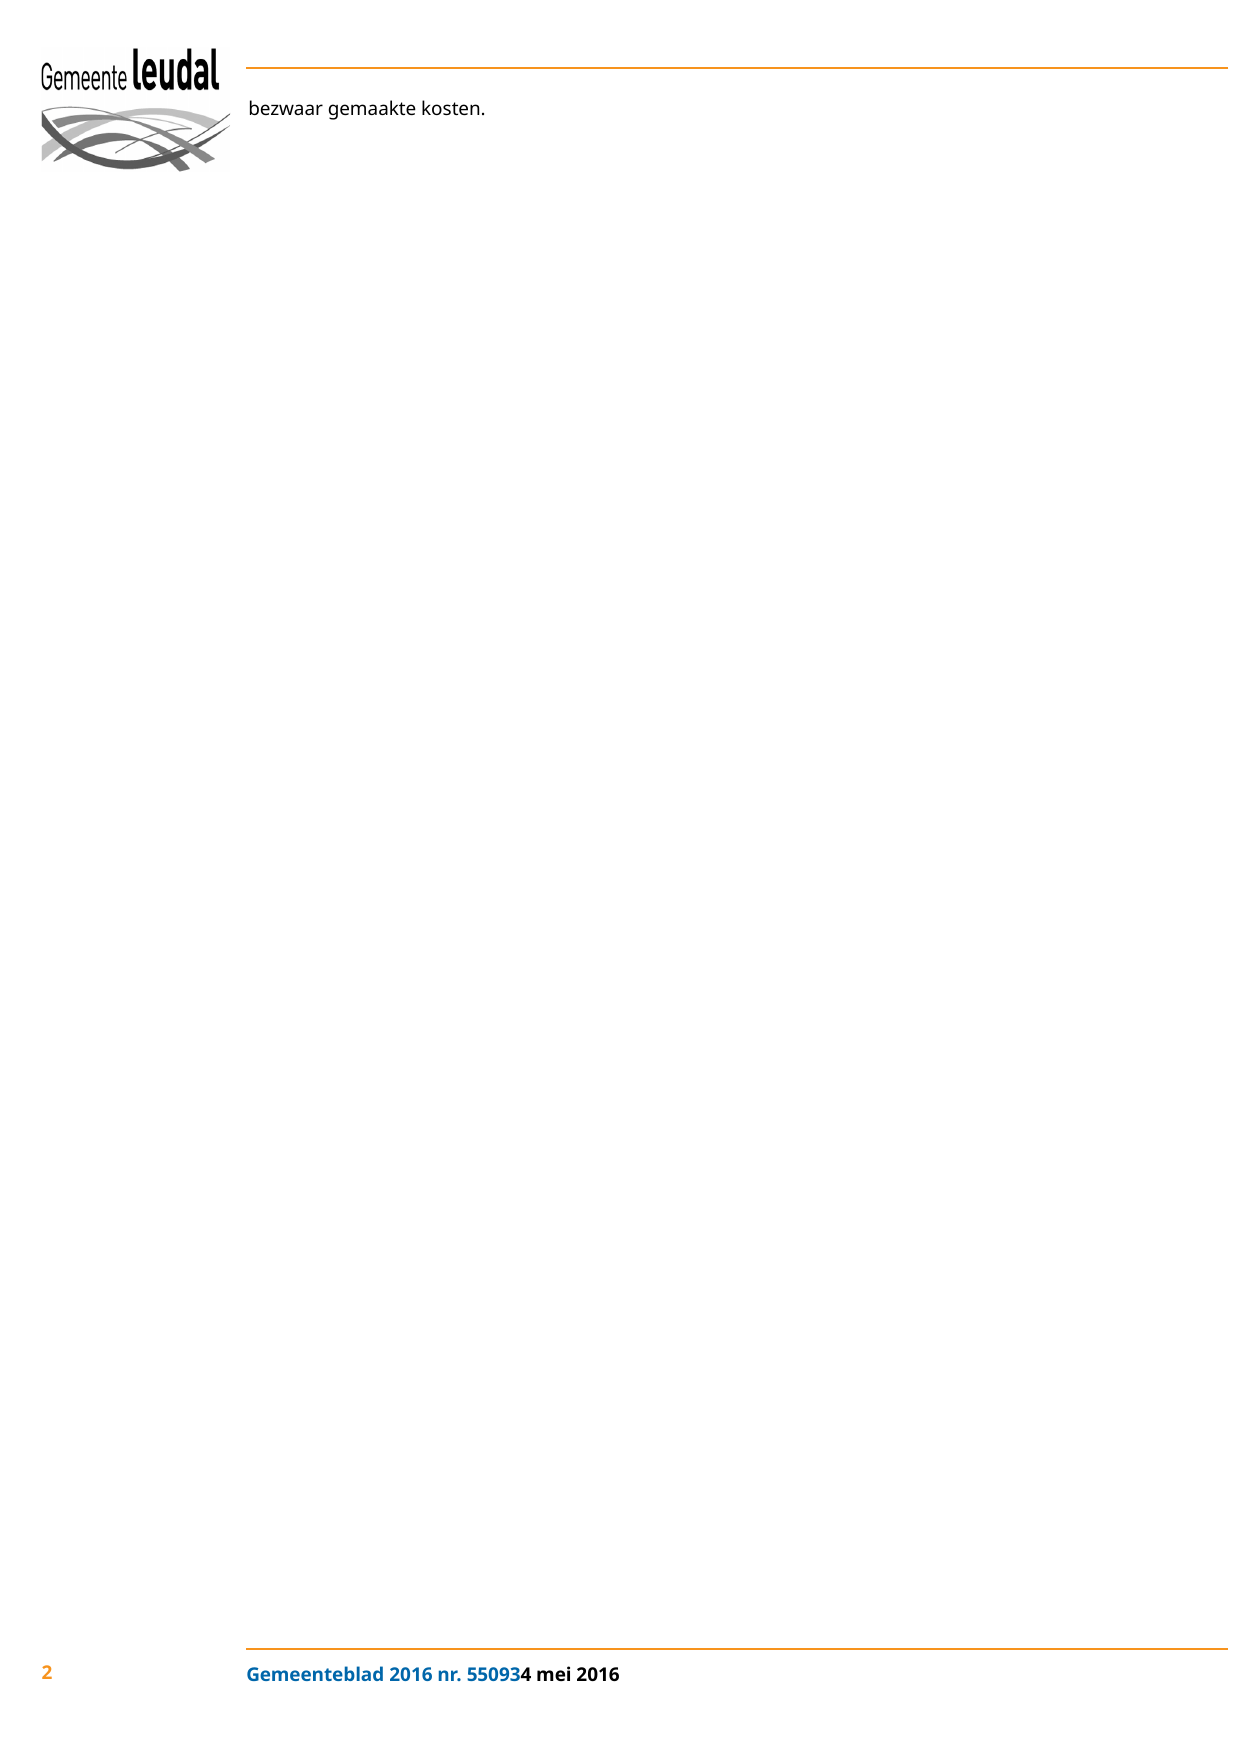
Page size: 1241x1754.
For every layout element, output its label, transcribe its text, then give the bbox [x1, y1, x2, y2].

picture [41, 47, 231, 172]
text bezwaar gemaakte kosten. [248, 95, 1152, 121]
